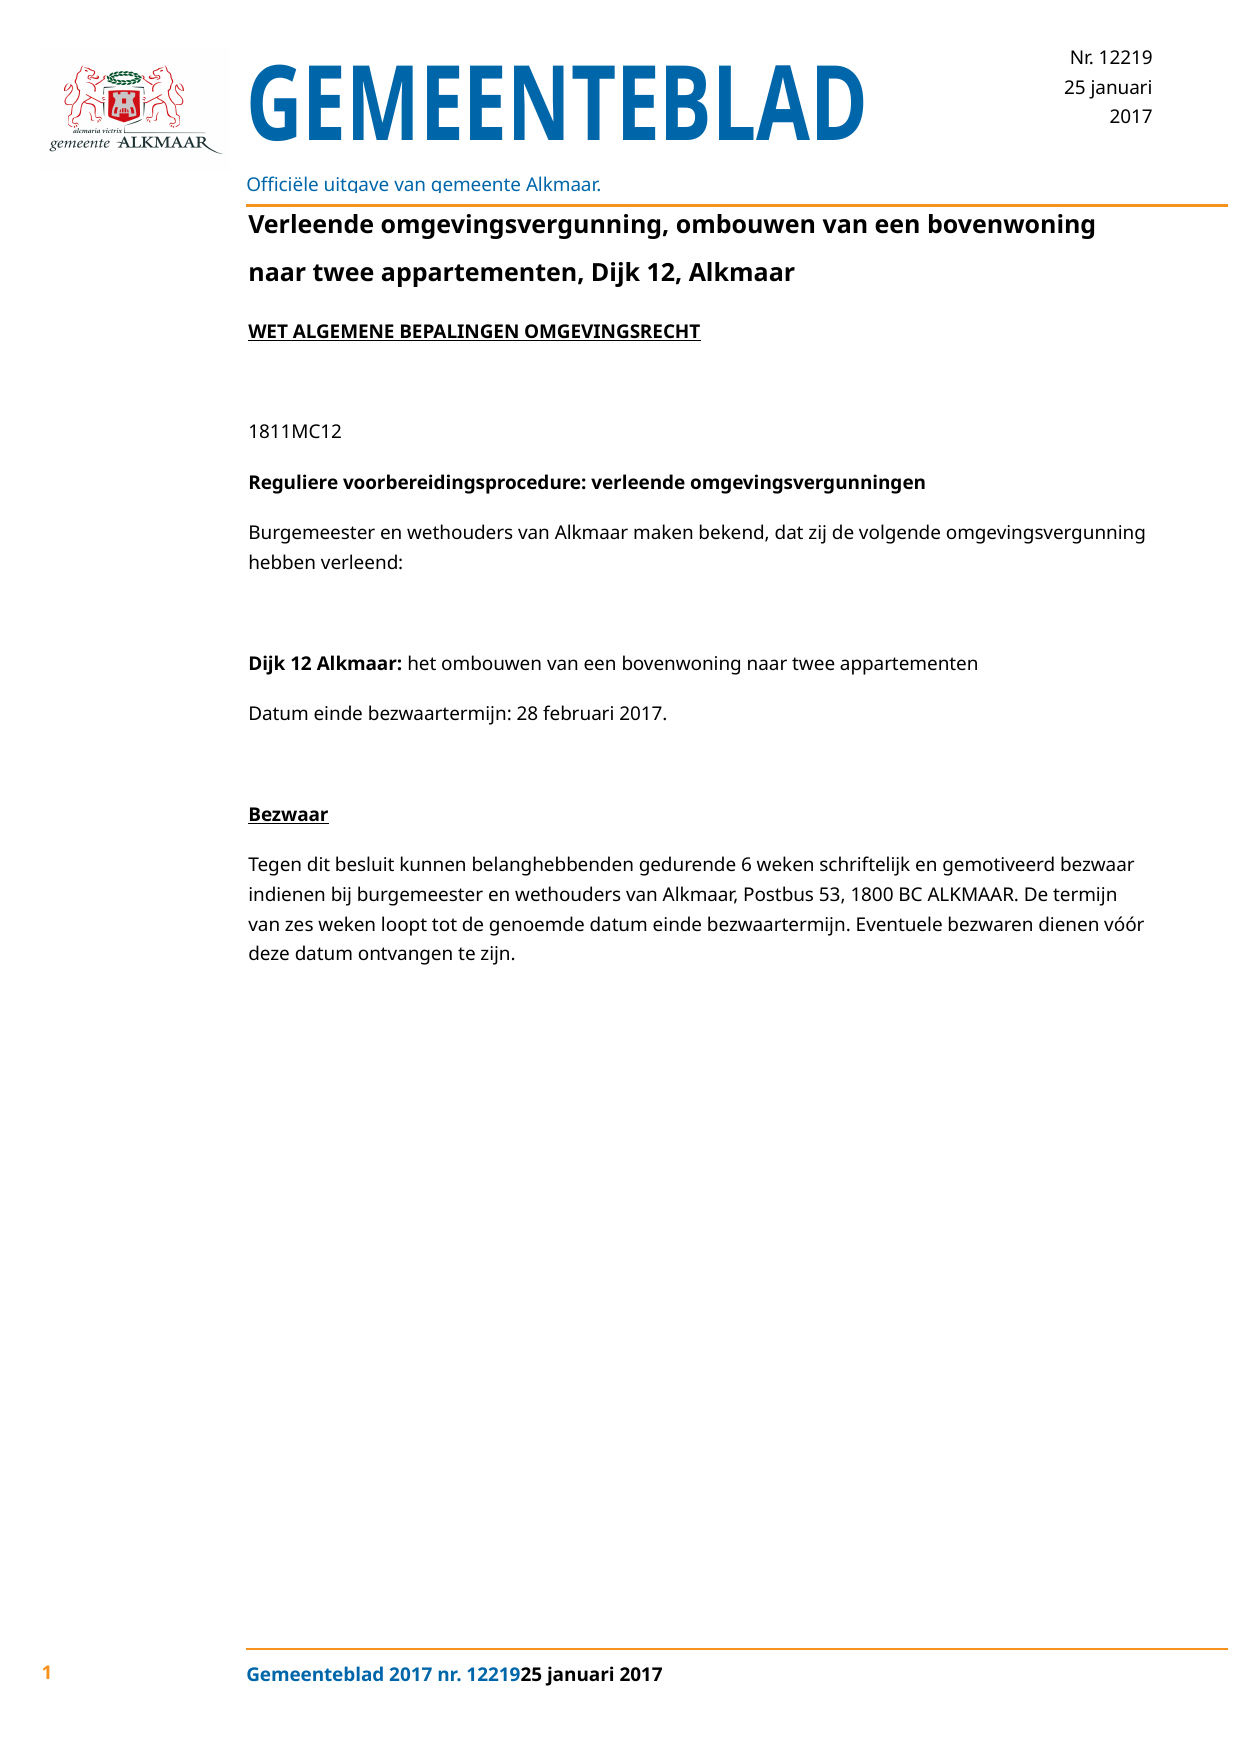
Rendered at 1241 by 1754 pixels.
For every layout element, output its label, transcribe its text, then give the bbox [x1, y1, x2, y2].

text Bezwaar [248, 801, 1152, 827]
text Tegen dit besluit kunnen belanghebbenden gedurende 6 weken schriftelijk en gemotiveerd bezwaar indienen bij burgemeester en wethouders van Alkmaar, Postbus 53, 1800 BC ALKMAAR. De termijn van zes weken loopt tot de genoemde datum einde bezwaartermijn. Eventuele bezwaren dienen vóór deze datum ontvangen te zijn. [248, 852, 1152, 966]
text Datum einde bezwaartermijn: 28 februari 2017. [248, 700, 1152, 726]
text Verleende omgevingsvergunning, ombouwen van een bovenwoning naar twee appartementen, Dijk 12, Alkmaar [248, 207, 1152, 288]
text Dijk 12 Alkmaar: het ombouwen van een bovenwoning naar twee appartementen [248, 650, 1152, 676]
picture [41, 47, 231, 172]
text WET ALGEMENE BEPALINGEN OMGEVINGSRECHT [248, 318, 1152, 344]
text Reguliere voorbereidingsprocedure: verleende omgevingsvergunningen [248, 469, 1152, 495]
text 1811MC12 [248, 419, 1152, 444]
text Burgemeester en wethouders van Alkmaar maken bekend, dat zij de volgende omgevingsvergunning hebben verleend: [248, 519, 1152, 575]
